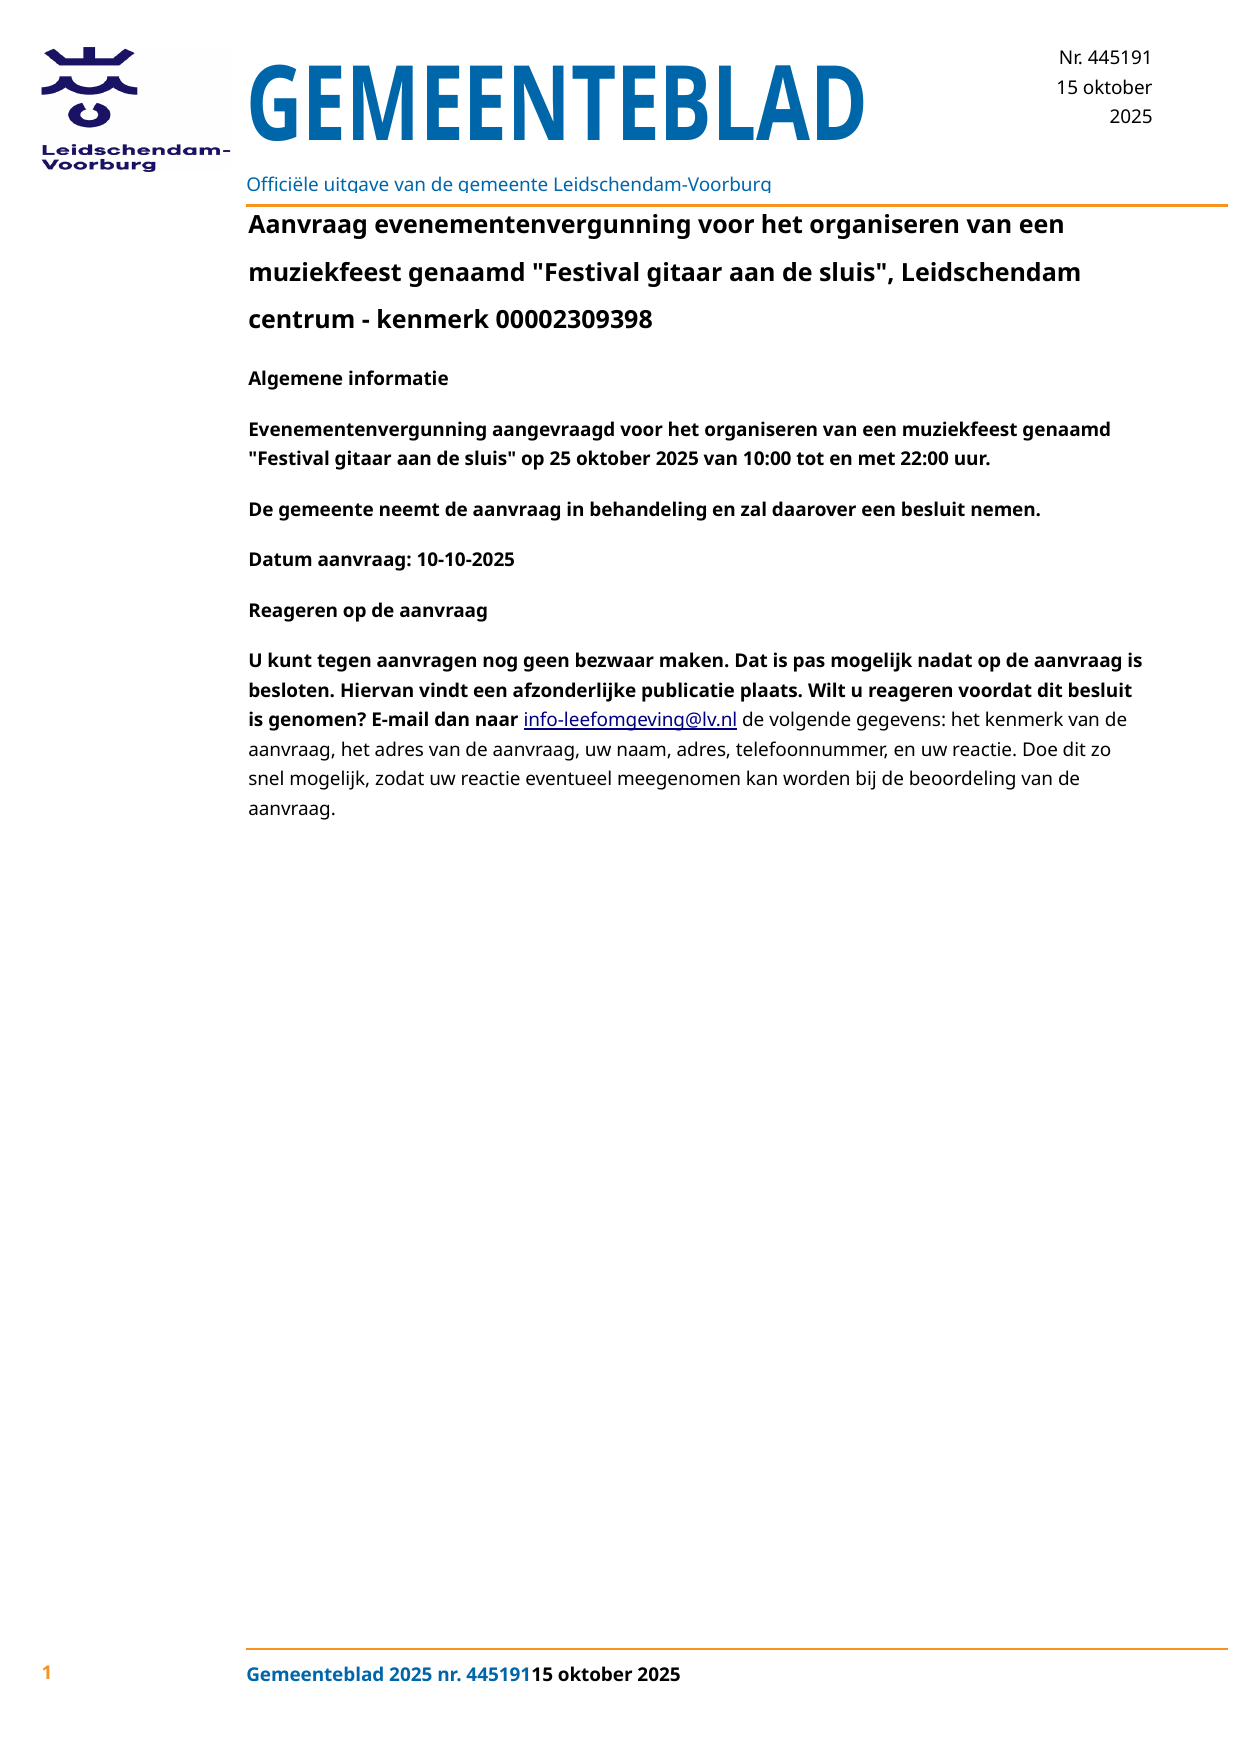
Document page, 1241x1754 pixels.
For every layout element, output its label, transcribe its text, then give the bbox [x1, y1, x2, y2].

text De gemeente neemt de aanvraag in behandeling en zal daarover een besluit nemen. [248, 496, 1152, 522]
text Datum aanvraag: 10-10-2025 [248, 546, 1152, 572]
text Aanvraag evenementenvergunning voor het organiseren van een muziekfeest genaamd "Festival gitaar aan de sluis", Leidschendam centrum - kenmerk 00002309398 [248, 207, 1152, 336]
picture [41, 47, 231, 172]
text Evenementenvergunning aangevraagd voor het organiseren van een muziekfeest genaamd "Festival gitaar aan de sluis" op 25 oktober 2025 van 10:00 tot en met 22:00 uur. [248, 416, 1152, 471]
text U kunt tegen aanvragen nog geen bezwaar maken. Dat is pas mogelijk nadat op de aanvraag is besloten. Hiervan vindt een afzonderlijke publicatie plaats. Wilt u reageren voordat dit besluit is genomen? E-mail dan naar info-leefomgeving@lv.nl de volgende gegevens: het kenmerk van de aanvraag, het adres van de aanvraag, uw naam, adres, telefoonnummer, en uw reactie. Doe dit zo snel mogelijk, zodat uw reactie eventueel meegenomen kan worden bij de beoordeling van de aanvraag. [248, 647, 1152, 821]
text Reageren op de aanvraag [248, 597, 1152, 622]
text Algemene informatie [248, 366, 1152, 391]
